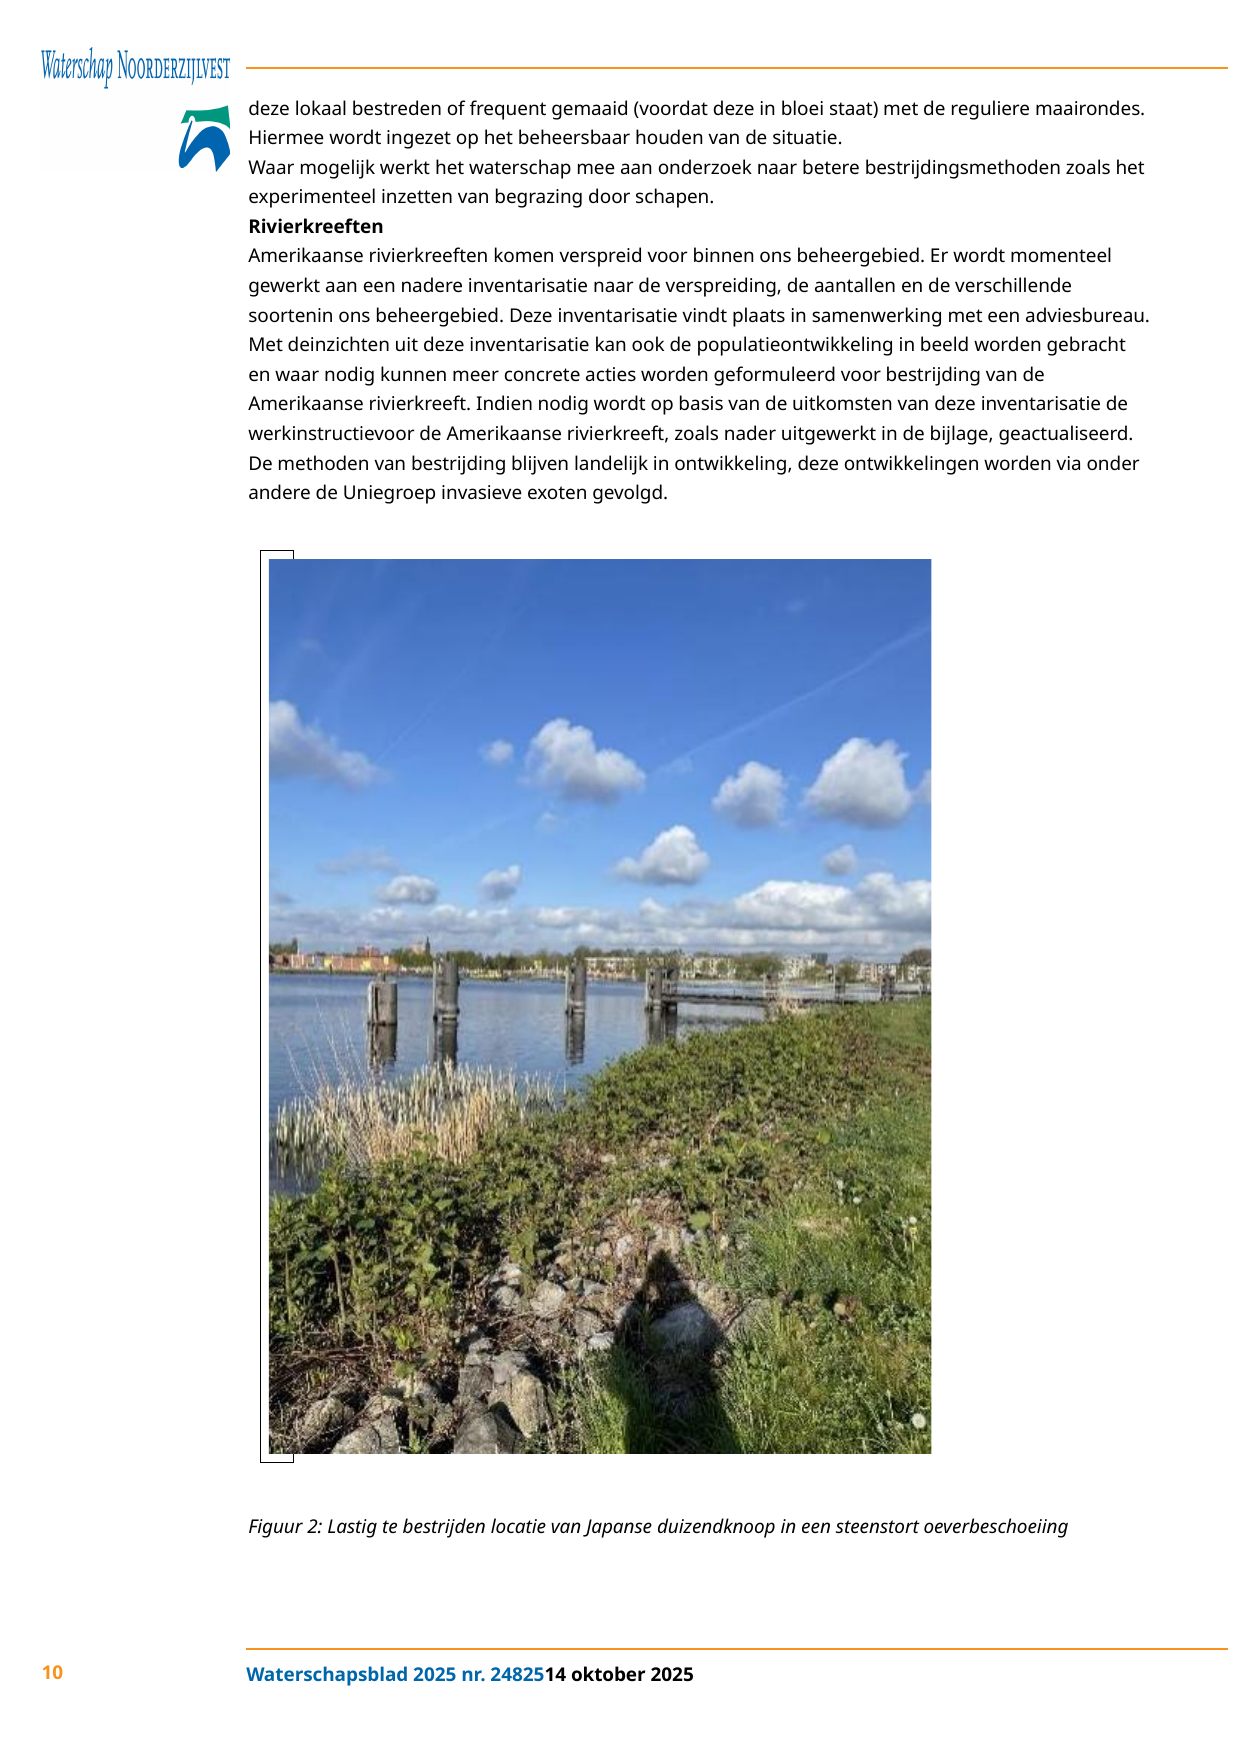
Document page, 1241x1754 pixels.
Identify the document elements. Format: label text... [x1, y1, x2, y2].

text deze lokaal bestreden of frequent gemaaid (voordat deze in bloei staat) met de reguliere maairondes. Hiermee wordt ingezet op het beheersbaar houden van de situatie. [248, 95, 1152, 150]
text De methoden van bestrijding blijven landelijk in ontwikkeling, deze ontwikkelingen worden via onder andere de Uniegroep invasieve exoten gevolgd. [248, 450, 1152, 505]
text Waar mogelijk werkt het waterschap mee aan onderzoek naar betere bestrijdingsmethoden zoals het experimenteel inzetten van begrazing door schapen. [248, 154, 1152, 209]
picture [268, 559, 932, 1454]
text Figuur 2: Lastig te bestrijden locatie van Japanse duizendknoop in een steenstort oeverbeschoeiing [248, 1513, 1152, 1539]
text Amerikaanse rivierkreeften komen verspreid voor binnen ons beheergebied. Er wordt momenteel gewerkt aan een nadere inventarisatie naar de verspreiding, de aantallen en de verschillende soortenin ons beheergebied. Deze inventarisatie vindt plaats in samenwerking met een adviesbureau. Met deinzichten uit deze inventarisatie kan ook de populatieontwikkeling in beeld worden gebracht en waar nodig kunnen meer concrete acties worden geformuleerd voor bestrijding van de Amerikaanse rivierkreeft. Indien nodig wordt op basis van de uitkomsten van deze inventarisatie de werkinstructievoor de Amerikaanse rivierkreeft, zoals nader uitgewerkt in de bijlage, geactualiseerd. [248, 243, 1152, 446]
picture [41, 47, 231, 172]
text Rivierkreeften [248, 213, 1152, 239]
